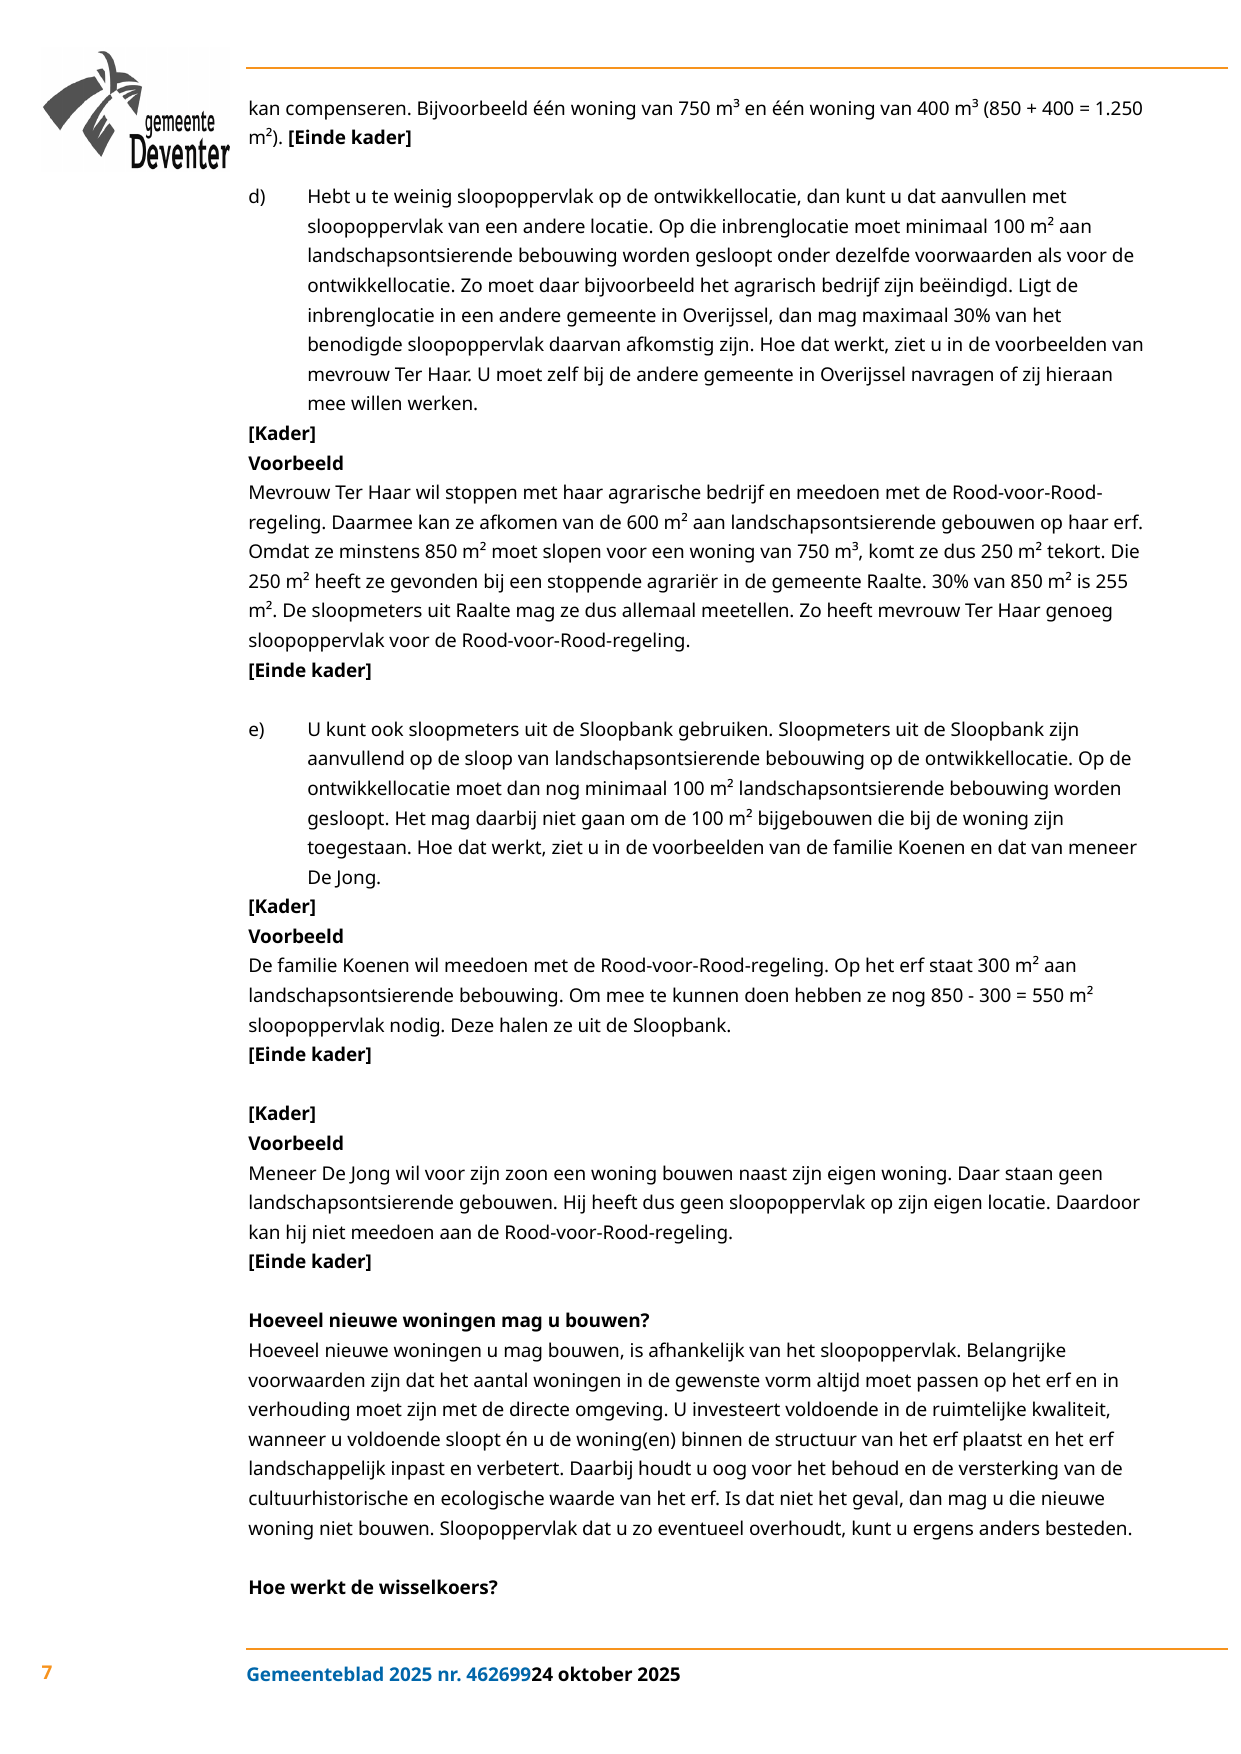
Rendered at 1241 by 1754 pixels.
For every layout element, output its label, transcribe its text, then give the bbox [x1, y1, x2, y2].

text [Einde kader] [248, 1248, 1152, 1274]
text Voorbeeld [248, 450, 1152, 476]
text Hoe werkt de wisselkoers? [248, 1574, 1152, 1600]
text Hoeveel nieuwe woningen mag u bouwen? [248, 1308, 1152, 1333]
text [Kader] [248, 1101, 1152, 1126]
text De familie Koenen wil meedoen met de Rood-voor-Rood-regeling. Op het erf staat 300 m² aan landschapsontsierende bebouwing. Om mee te kunnen doen hebben ze nog 850 - 300 = 550 m² sloopoppervlak nodig. Deze halen ze uit de Sloopbank. [248, 953, 1152, 1038]
text [Kader] [248, 893, 1152, 919]
text Voorbeeld [248, 1130, 1152, 1156]
picture [41, 47, 231, 172]
text Voorbeeld [248, 923, 1152, 949]
list U kunt ook sloopmeters uit de Sloopbank gebruiken. Sloopmeters uit de Sloopbank zijn aanvullend op de sloop van landschapsontsierende bebouwing op de ontwikkellocatie. Op de ontwikkellocatie moet dan nog minimaal 100 m² landschapsontsierende bebouwing worden gesloopt. Het mag daarbij niet gaan om de 100 m² bijgebouwen die bij de woning zijn toegestaan. Hoe dat werkt, ziet u in de voorbeelden van de familie Koenen en dat van meneer De Jong. [248, 716, 1152, 890]
text Mevrouw Ter Haar wil stoppen met haar agrarische bedrijf en meedoen met de Rood-voor-Rood-regeling. Daarmee kan ze afkomen van de 600 m² aan landschapsontsierende gebouwen op haar erf. Omdat ze minstens 850 m² moet slopen voor een woning van 750 m³, komt ze dus 250 m² tekort. Die 250 m² heeft ze gevonden bij een stoppende agrariër in de gemeente Raalte. 30% van 850 m² is 255 m². De sloopmeters uit Raalte mag ze dus allemaal meetellen. Zo heeft mevrouw Ter Haar genoeg sloopoppervlak voor de Rood-voor-Rood-regeling. [248, 479, 1152, 653]
text Hoeveel nieuwe woningen u mag bouwen, is afhankelijk van het sloopoppervlak. Belangrijke voorwaarden zijn dat het aantal woningen in de gewenste vorm altijd moet passen op het erf en in verhouding moet zijn met de directe omgeving. U investeert voldoende in de ruimtelijke kwaliteit, wanneer u voldoende sloopt én u de woning(en) binnen de structuur van het erf plaatst en het erf landschappelijk inpast en verbetert. Daarbij houdt u oog voor het behoud en de versterking van de cultuurhistorische en ecologische waarde van het erf. Is dat niet het geval, dan mag u die nieuwe woning niet bouwen. Sloopoppervlak dat u zo eventueel overhoudt, kunt u ergens anders besteden. [248, 1337, 1152, 1541]
text Meneer De Jong wil voor zijn zoon een woning bouwen naast zijn eigen woning. Daar staan geen landschapsontsierende gebouwen. Hij heeft dus geen sloopoppervlak op zijn eigen locatie. Daardoor kan hij niet meedoen aan de Rood-voor-Rood-regeling. [248, 1160, 1152, 1245]
text [Kader] [248, 420, 1152, 446]
text [Einde kader] [248, 1041, 1152, 1067]
text [Einde kader] [248, 657, 1152, 683]
text kan compenseren. Bijvoorbeeld één woning van 750 m³ en één woning van 400 m³ (850 + 400 = 1.250 m²). [Einde kader] [248, 95, 1152, 150]
list Hebt u te weinig sloopoppervlak op de ontwikkellocatie, dan kunt u dat aanvullen met sloopoppervlak van een andere locatie. Op die inbrenglocatie moet minimaal 100 m² aan landschapsontsierende bebouwing worden gesloopt onder dezelfde voorwaarden als voor de ontwikkellocatie. Zo moet daar bijvoorbeeld het agrarisch bedrijf zijn beëindigd. Ligt de inbrenglocatie in een andere gemeente in Overijssel, dan mag maximaal 30% van het benodigde sloopoppervlak daarvan afkomstig zijn. Hoe dat werkt, ziet u in de voorbeelden van mevrouw Ter Haar. U moet zelf bij de andere gemeente in Overijssel navragen of zij hieraan mee willen werken. [248, 183, 1152, 416]
